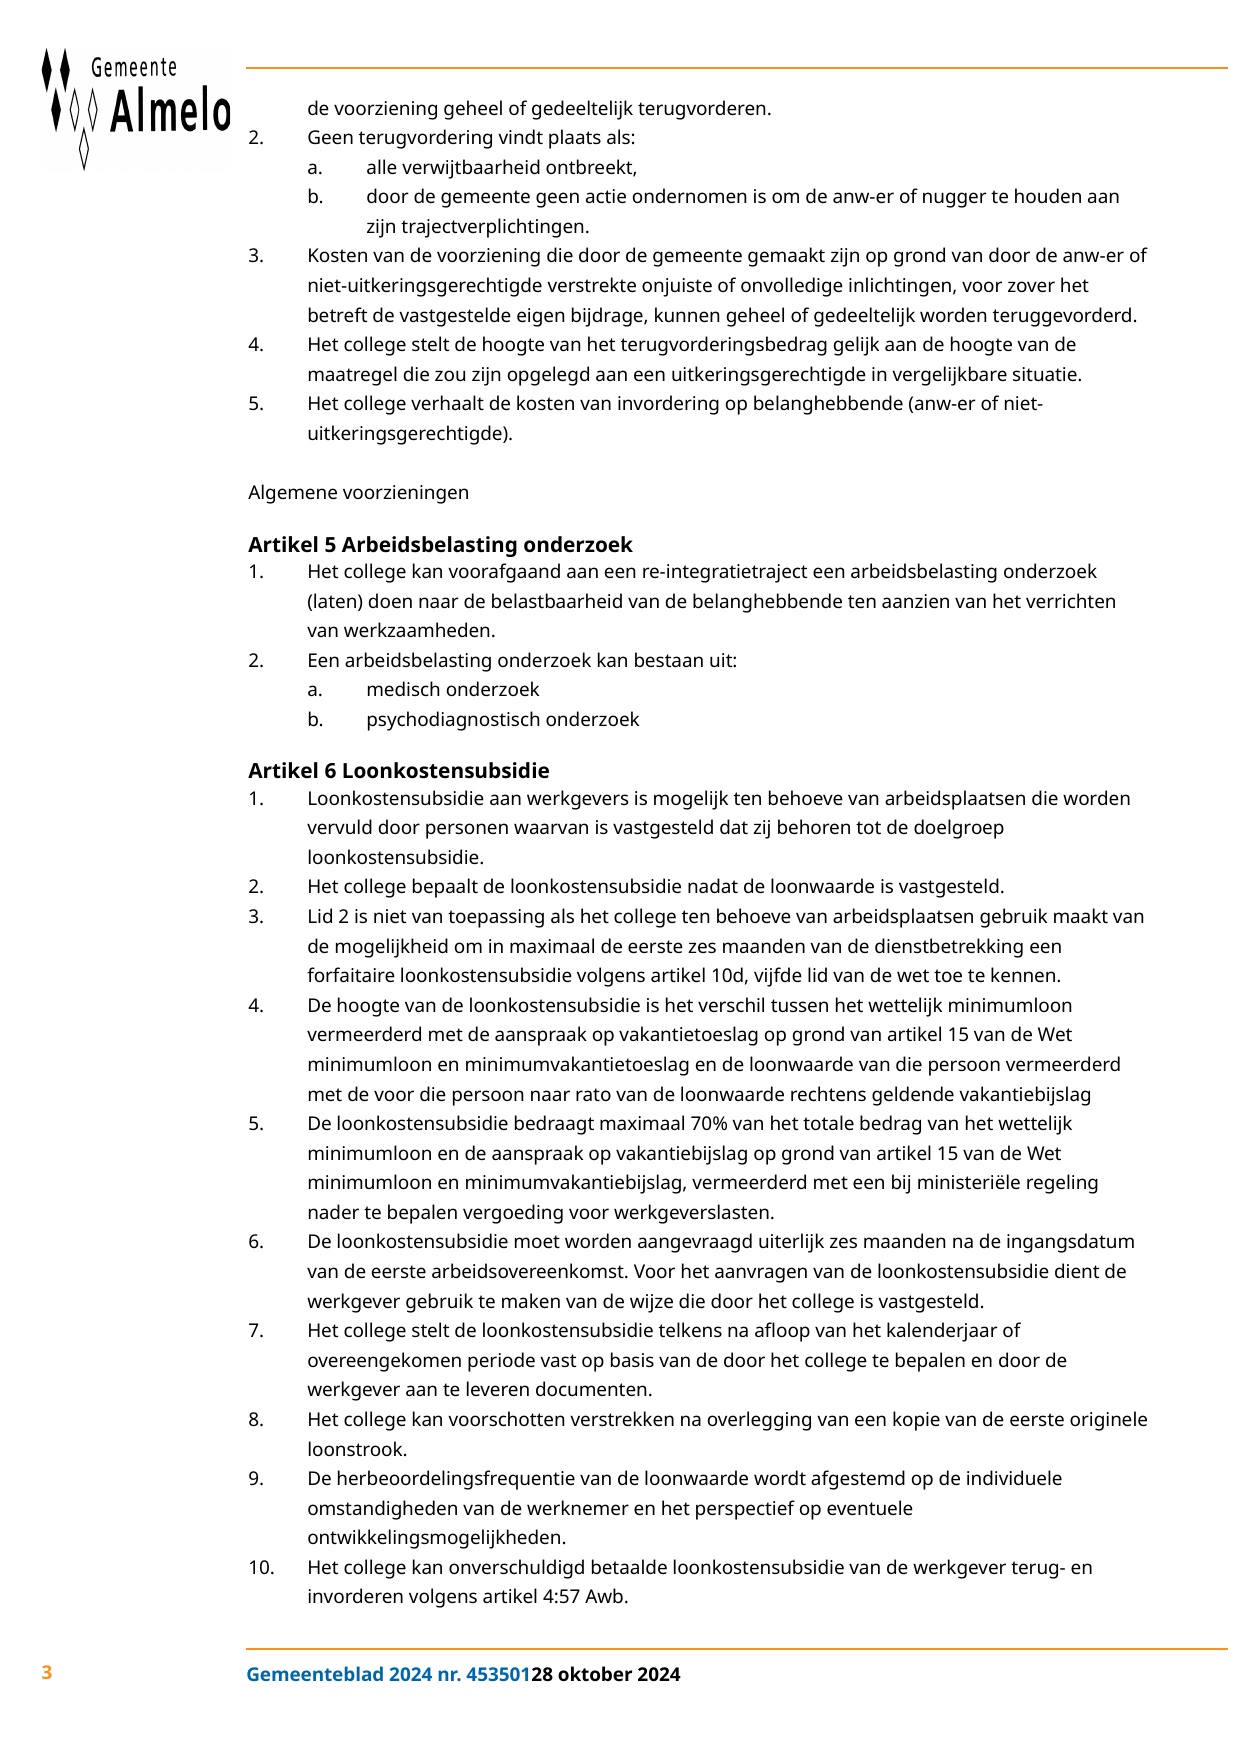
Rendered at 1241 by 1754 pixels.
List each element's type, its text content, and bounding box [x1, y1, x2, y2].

list Lid 2 is niet van toepassing als het college ten behoeve van arbeidsplaatsen gebruik maakt van de mogelijkheid om in maximaal de eerste zes maanden van de dienstbetrekking een forfaitaire loonkostensubsidie volgens artikel 10d, vijfde lid van de wet toe te kennen. [248, 903, 1152, 988]
list De loonkostensubsidie bedraagt maximaal 70% van het totale bedrag van het wettelijk minimumloon en de aanspraak op vakantiebijslag op grond van artikel 15 van de Wet minimumloon en minimumvakantiebijslag, vermeerderd met een bij ministeriële regeling nader te bepalen vergoeding voor werkgeverslasten. [248, 1110, 1152, 1225]
list De herbeoordelingsfrequentie van de loonwaarde wordt afgestemd op de individuele omstandigheden van de werknemer en het perspectief op eventuele ontwikkelingsmogelijkheden. [248, 1465, 1152, 1550]
list medisch onderzoek [307, 677, 1152, 702]
list Het college stelt de hoogte van het terugvorderingsbedrag gelijk aan de hoogte van de maatregel die zou zijn opgelegd aan een uitkeringsgerechtigde in vergelijkbare situatie. [248, 331, 1152, 387]
list psychodiagnostisch onderzoek [307, 706, 1152, 732]
list De loonkostensubsidie moet worden aangevraagd uiterlijk zes maanden na de ingangsdatum van de eerste arbeidsovereenkomst. Voor het aanvragen van de loonkostensubsidie dient de werkgever gebruik te maken van de wijze die door het college is vastgesteld. [248, 1229, 1152, 1314]
text Algemene voorzieningen [248, 479, 1152, 505]
list Loonkostensubsidie aan werkgevers is mogelijk ten behoeve van arbeidsplaatsen die worden vervuld door personen waarvan is vastgesteld dat zij behoren tot de doelgroep loonkostensubsidie. [248, 785, 1152, 870]
list door de gemeente geen actie ondernomen is om de anw-er of nugger te houden aan zijn trajectverplichtingen. [307, 183, 1152, 239]
list De hoogte van de loonkostensubsidie is het verschil tussen het wettelijk minimumloon vermeerderd met de aanspraak op vakantietoeslag op grond van artikel 15 van de Wet minimumloon en minimumvakantietoeslag en de loonwaarde van die persoon vermeerderd met de voor die persoon naar rato van de loonwaarde rechtens geldende vakantiebijslag [248, 992, 1152, 1107]
list de voorziening geheel of gedeeltelijk terugvorderen. [248, 95, 1152, 121]
list alle verwijtbaarheid ontbreekt, [307, 154, 1152, 180]
list Het college stelt de loonkostensubsidie telkens na afloop van het kalenderjaar of overeengekomen periode vast op basis van de door het college te bepalen en door de werkgever aan te leveren documenten. [248, 1317, 1152, 1402]
list Het college kan onverschuldigd betaalde loonkostensubsidie van de werkgever terug- en invorderen volgens artikel 4:57 Awb. [248, 1554, 1152, 1609]
list Het college kan voorschotten verstrekken na overlegging van een kopie van de eerste originele loonstrook. [248, 1406, 1152, 1462]
list Een arbeidsbelasting onderzoek kan bestaan uit: [248, 647, 1152, 673]
text Artikel 6 Loonkostensubsidie [248, 757, 1152, 785]
list Kosten van de voorziening die door de gemeente gemaakt zijn op grond van door de anw-er of niet-uitkeringsgerechtigde verstrekte onjuiste of onvolledige inlichtingen, voor zover het betreft de vastgestelde eigen bijdrage, kunnen geheel of gedeeltelijk worden teruggevorderd. [248, 243, 1152, 328]
text Artikel 5 Arbeidsbelasting onderzoek [248, 530, 1152, 558]
picture [41, 47, 231, 172]
list Geen terugvordering vindt plaats als: [248, 124, 1152, 150]
list Het college verhaalt de kosten van invordering op belanghebbende (anw-er of niet-uitkeringsgerechtigde). [248, 391, 1152, 446]
list Het college bepaalt de loonkostensubsidie nadat de loonwaarde is vastgesteld. [248, 874, 1152, 899]
list Het college kan voorafgaand aan een re-integratietraject een arbeidsbelasting onderzoek (laten) doen naar de belastbaarheid van de belanghebbende ten aanzien van het verrichten van werkzaamheden. [248, 558, 1152, 643]
